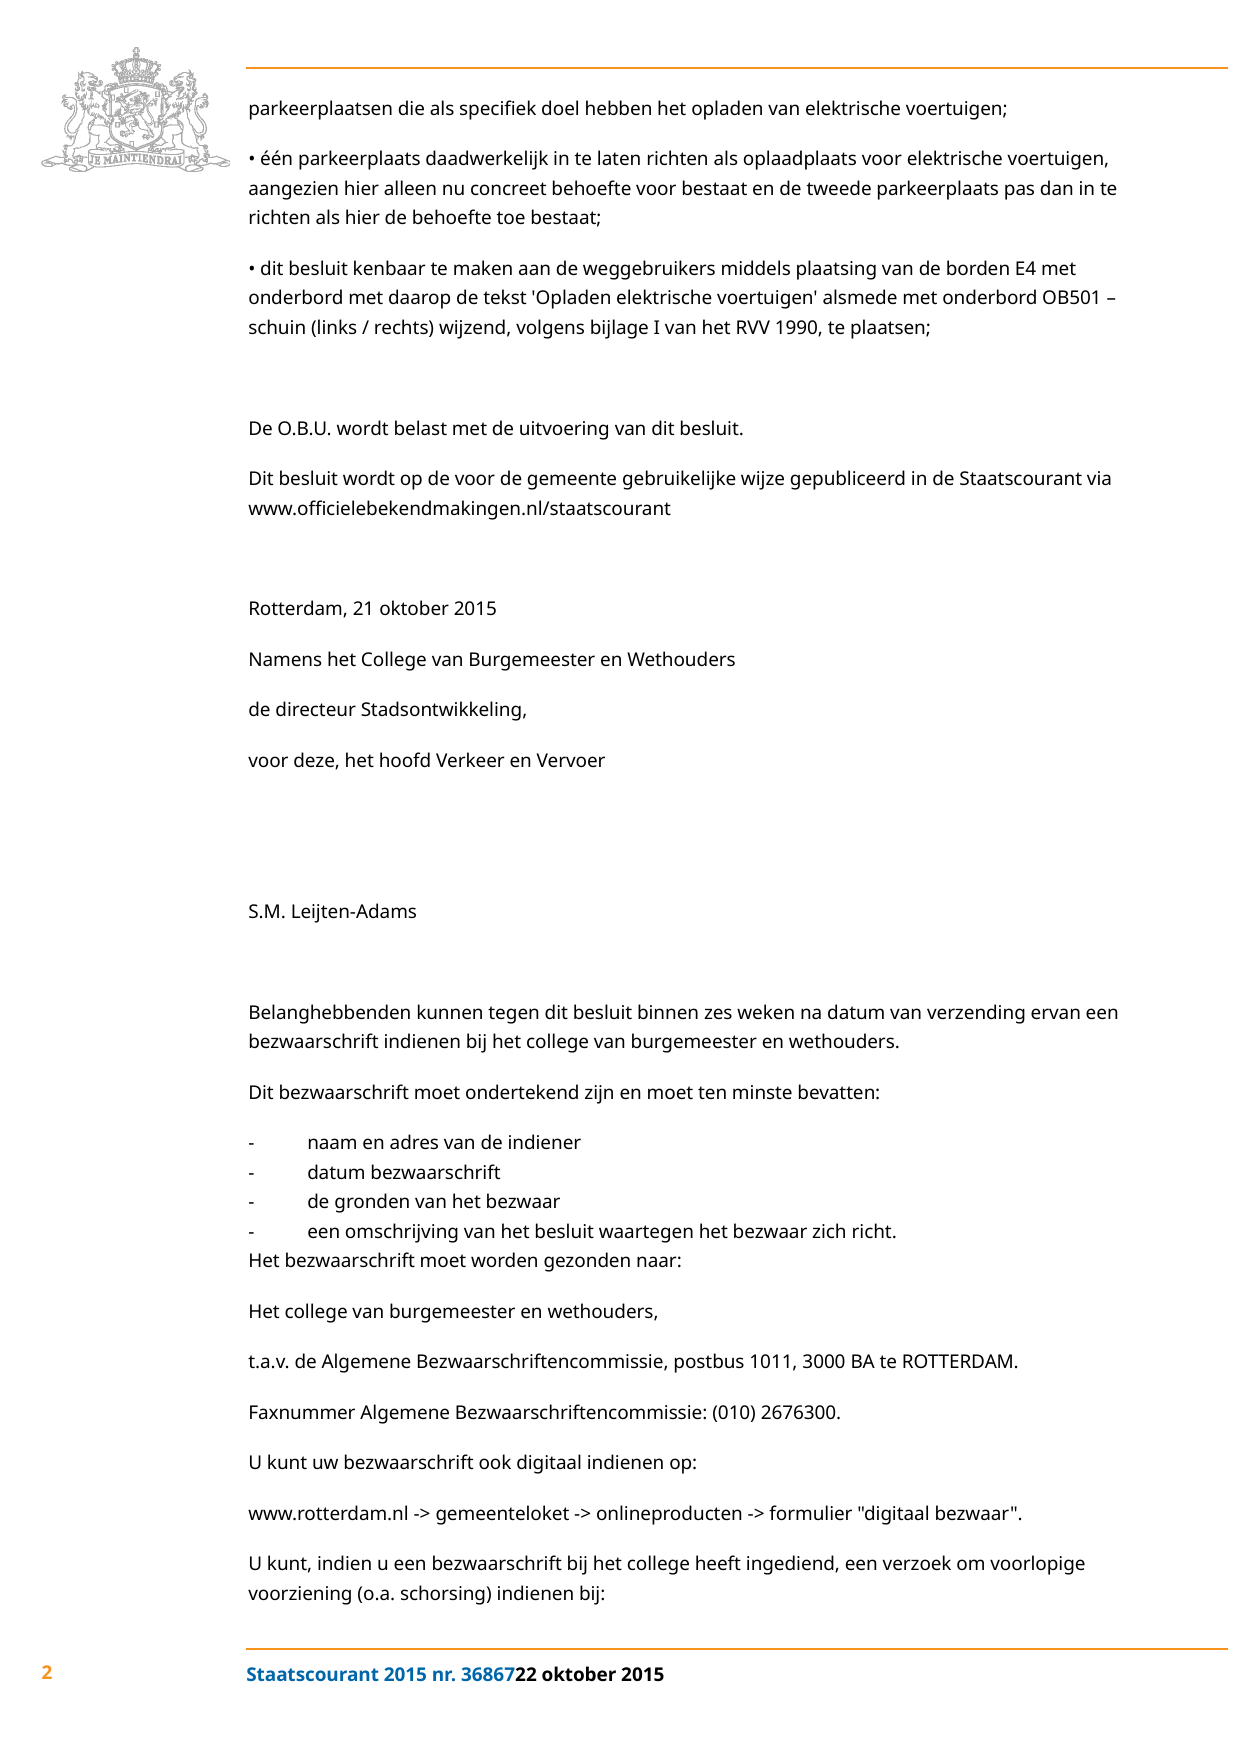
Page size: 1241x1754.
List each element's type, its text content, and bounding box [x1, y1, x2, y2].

text Het college van burgemeester en wethouders, [248, 1298, 1152, 1324]
text de directeur Stadsontwikkeling, [248, 696, 1152, 722]
text Faxnummer Algemene Bezwaarschriftencommissie: (010) 2676300. [248, 1399, 1152, 1425]
text Het bezwaarschrift moet worden gezonden naar: [248, 1248, 1152, 1273]
text voor deze, het hoofd Verkeer en Vervoer [248, 747, 1152, 773]
text Namens het College van Burgemeester en Wethouders [248, 646, 1152, 672]
list de gronden van het bezwaar [248, 1188, 1152, 1214]
text • één parkeerplaats daadwerkelijk in te laten richten als oplaadplaats voor elektrische voertuigen, aangezien hier alleen nu concreet behoefte voor bestaat en de tweede parkeerplaats pas dan in te richten als hier de behoefte toe bestaat; [248, 145, 1152, 230]
text U kunt uw bezwaarschrift ook digitaal indienen op: [248, 1449, 1152, 1475]
text parkeerplaatsen die als specifiek doel hebben het opladen van elektrische voertuigen; [248, 95, 1152, 121]
text Rotterdam, 21 oktober 2015 [248, 596, 1152, 621]
text • dit besluit kenbaar te maken aan de weggebruikers middels plaatsing van de borden E4 met onderbord met daarop de tekst 'Opladen elektrische voertuigen' alsmede met onderbord OB501 –schuin (links / rechts) wijzend, volgens bijlage I van het RVV 1990, te plaatsen; [248, 255, 1152, 340]
text Belanghebbenden kunnen tegen dit besluit binnen zes weken na datum van verzending ervan een bezwaarschrift indienen bij het college van burgemeester en wethouders. [248, 999, 1152, 1054]
list datum bezwaarschrift [248, 1159, 1152, 1185]
text Dit bezwaarschrift moet ondertekend zijn en moet ten minste bevatten: [248, 1079, 1152, 1105]
text t.a.v. de Algemene Bezwaarschriftencommissie, postbus 1011, 3000 BA te ROTTERDAM. [248, 1348, 1152, 1374]
text S.M. Leijten-Adams [248, 898, 1152, 924]
text www.rotterdam.nl -> gemeenteloket -> onlineproducten -> formulier "digitaal bezwaar". [248, 1500, 1152, 1526]
list naam en adres van de indiener [248, 1129, 1152, 1155]
text U kunt, indien u een bezwaarschrift bij het college heeft ingediend, een verzoek om voorlopige voorziening (o.a. schorsing) indienen bij: [248, 1550, 1152, 1606]
picture [41, 47, 231, 172]
list een omschrijving van het besluit waartegen het bezwaar zich richt. [248, 1218, 1152, 1244]
text Dit besluit wordt op de voor de gemeente gebruikelijke wijze gepubliceerd in de Staatscourant via www.officielebekendmakingen.nl/staatscourant [248, 465, 1152, 521]
text De O.B.U. wordt belast met de uitvoering van dit besluit. [248, 415, 1152, 441]
